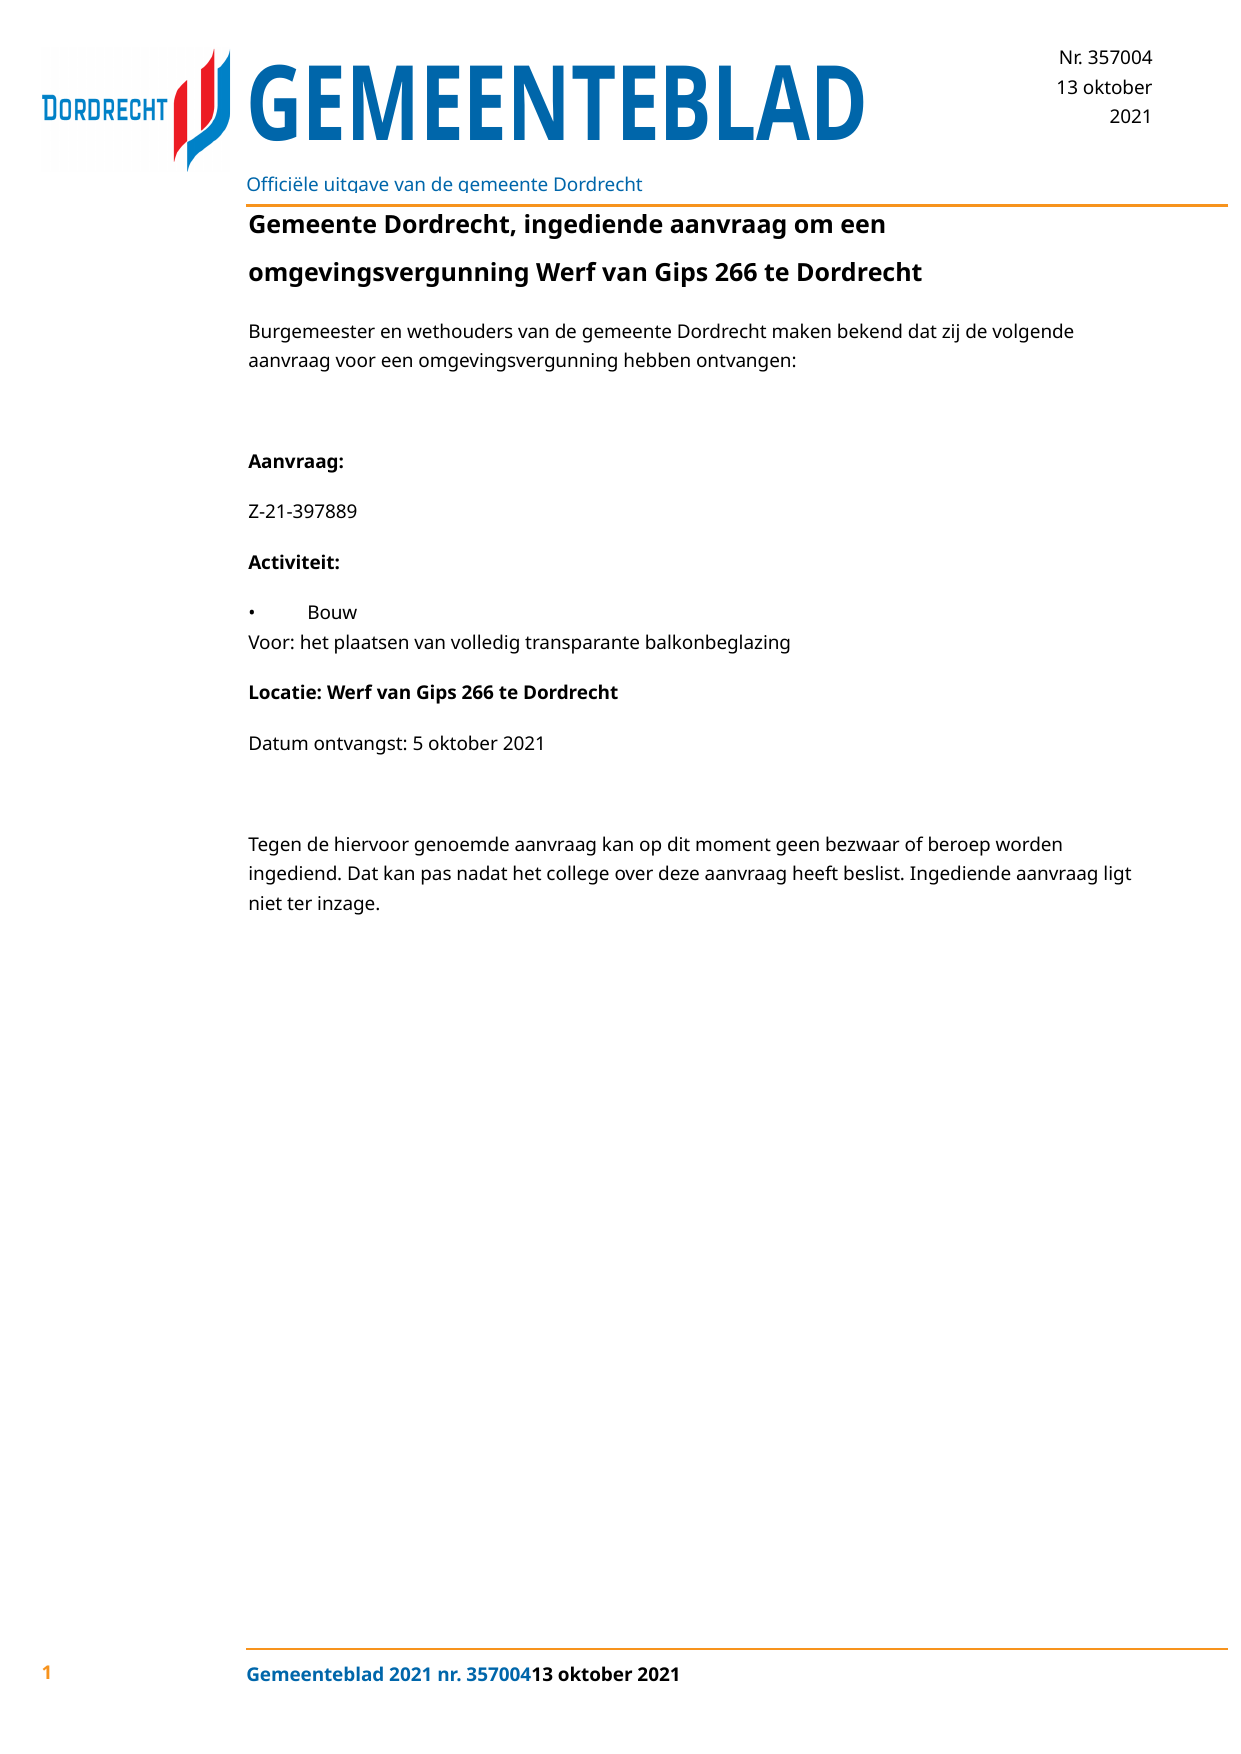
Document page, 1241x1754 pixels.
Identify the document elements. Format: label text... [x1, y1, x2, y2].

text Gemeente Dordrecht, ingediende aanvraag om een omgevingsvergunning Werf van Gips 266 te Dordrecht [248, 207, 1152, 288]
text Z-21-397889 [248, 499, 1152, 524]
list Bouw [248, 599, 1152, 625]
text Locatie: Werf van Gips 266 te Dordrecht [248, 679, 1152, 705]
text Voor: het plaatsen van volledig transparante balkonbeglazing [248, 629, 1152, 655]
text Datum ontvangst: 5 oktober 2021 [248, 730, 1152, 756]
picture [41, 47, 231, 172]
text Activiteit: [248, 549, 1152, 575]
text Burgemeester en wethouders van de gemeente Dordrecht maken bekend dat zij de volgende aanvraag voor een omgevingsvergunning hebben ontvangen: [248, 318, 1152, 373]
text Aanvraag: [248, 448, 1152, 474]
text Tegen de hiervoor genoemde aanvraag kan op dit moment geen bezwaar of beroep worden ingediend. Dat kan pas nadat het college over deze aanvraag heeft beslist. Ingediende aanvraag ligt niet ter inzage. [248, 831, 1152, 916]
